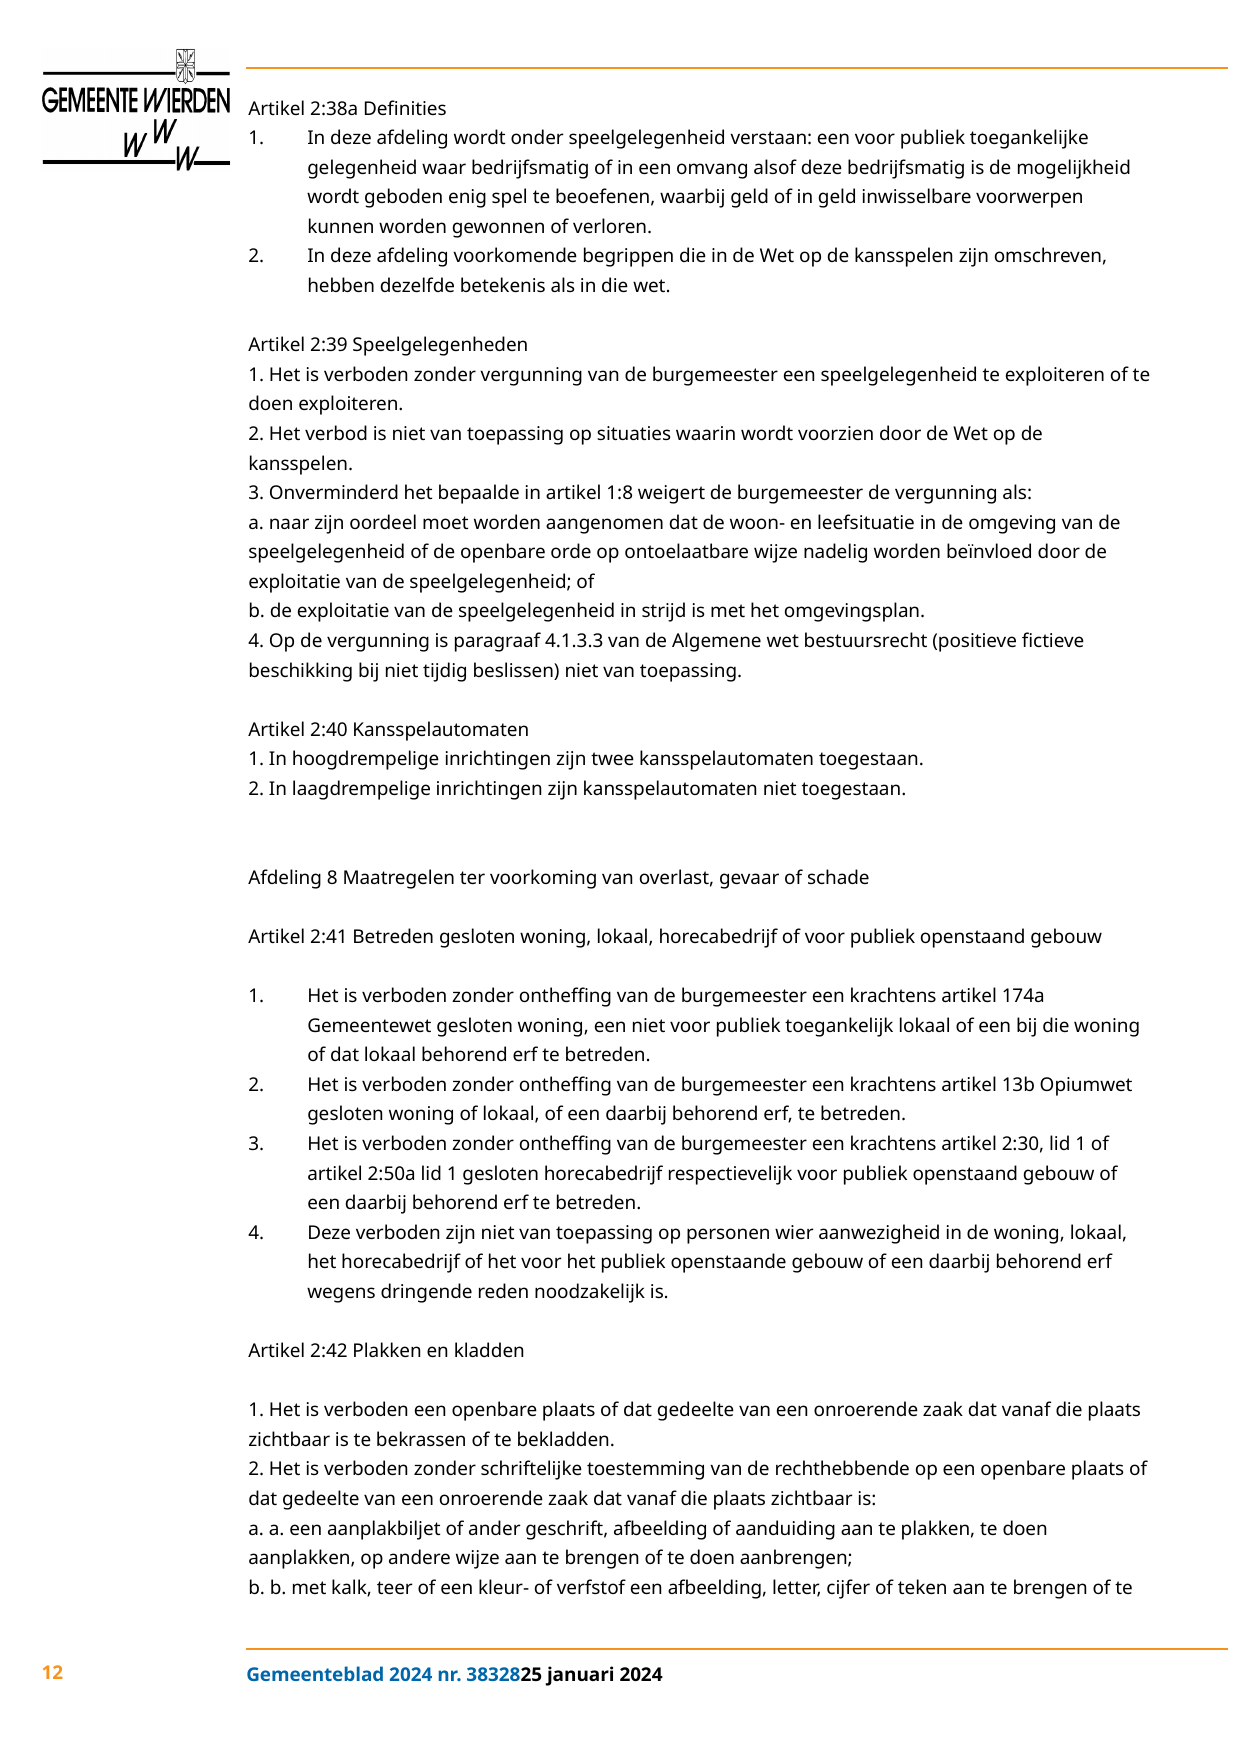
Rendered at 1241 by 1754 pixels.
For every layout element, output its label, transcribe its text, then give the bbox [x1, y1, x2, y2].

text 2. Het verbod is niet van toepassing op situaties waarin wordt voorzien door de Wet op de kansspelen. [248, 420, 1152, 476]
text 2. Het is verboden zonder schriftelijke toestemming van de rechthebbende op een openbare plaats of dat gedeelte van een onroerende zaak dat vanaf die plaats zichtbaar is: [248, 1456, 1152, 1511]
list Het is verboden zonder ontheffing van de burgemeester een krachtens artikel 174a Gemeentewet gesloten woning, een niet voor publiek toegankelijk lokaal of een bij die woning of dat lokaal behorend erf te betreden. [248, 982, 1152, 1067]
text Artikel 2:39 Speelgelegenheden [248, 331, 1152, 357]
text 1. In hoogdrempelige inrichtingen zijn twee kansspelautomaten toegestaan. [248, 746, 1152, 771]
text Afdeling 8 Maatregelen ter voorkoming van overlast, gevaar of schade [248, 864, 1152, 890]
text b. b. met kalk, teer of een kleur- of verfstof een afbeelding, letter, cijfer of teken aan te brengen of te [248, 1574, 1152, 1600]
text Artikel 2:41 Betreden gesloten woning, lokaal, horecabedrijf of voor publiek openstaand gebouw [248, 923, 1152, 949]
text a. naar zijn oordeel moet worden aangenomen dat de woon- en leefsituatie in de omgeving van de speelgelegenheid of de openbare orde op ontoelaatbare wijze nadelig worden beïnvloed door de exploitatie van de speelgelegenheid; of [248, 509, 1152, 594]
list Het is verboden zonder ontheffing van de burgemeester een krachtens artikel 13b Opiumwet gesloten woning of lokaal, of een daarbij behorend erf, te betreden. [248, 1071, 1152, 1126]
text Artikel 2:42 Plakken en kladden [248, 1337, 1152, 1363]
list In deze afdeling voorkomende begrippen die in de Wet op de kansspelen zijn omschreven, hebben dezelfde betekenis als in die wet. [248, 243, 1152, 298]
text Artikel 2:38a Definities [248, 95, 1152, 121]
text 1. Het is verboden een openbare plaats of dat gedeelte van een onroerende zaak dat vanaf die plaats zichtbaar is te bekrassen of te bekladden. [248, 1396, 1152, 1452]
list Deze verboden zijn niet van toepassing op personen wier aanwezigheid in de woning, lokaal, het horecabedrijf of het voor het publiek openstaande gebouw of een daarbij behorend erf wegens dringende reden noodzakelijk is. [248, 1219, 1152, 1304]
text 4. Op de vergunning is paragraaf 4.1.3.3 van de Algemene wet bestuursrecht (positieve fictieve beschikking bij niet tijdig beslissen) niet van toepassing. [248, 627, 1152, 683]
text 1. Het is verboden zonder vergunning van de burgemeester een speelgelegenheid te exploiteren of te doen exploiteren. [248, 361, 1152, 416]
text a. a. een aanplakbiljet of ander geschrift, afbeelding of aanduiding aan te plakken, te doen aanplakken, op andere wijze aan te brengen of te doen aanbrengen; [248, 1515, 1152, 1570]
picture [41, 47, 231, 172]
list In deze afdeling wordt onder speelgelegenheid verstaan: een voor publiek toegankelijke gelegenheid waar bedrijfsmatig of in een omvang alsof deze bedrijfsmatig is de mogelijkheid wordt geboden enig spel te beoefenen, waarbij geld of in geld inwisselbare voorwerpen kunnen worden gewonnen of verloren. [248, 124, 1152, 239]
text 3. Onverminderd het bepaalde in artikel 1:8 weigert de burgemeester de vergunning als: [248, 479, 1152, 505]
list Het is verboden zonder ontheffing van de burgemeester een krachtens artikel 2:30, lid 1 of artikel 2:50a lid 1 gesloten horecabedrijf respectievelijk voor publiek openstaand gebouw of een daarbij behorend erf te betreden. [248, 1130, 1152, 1215]
text Artikel 2:40 Kansspelautomaten [248, 716, 1152, 742]
text 2. In laagdrempelige inrichtingen zijn kansspelautomaten niet toegestaan. [248, 775, 1152, 801]
text b. de exploitatie van de speelgelegenheid in strijd is met het omgevingsplan. [248, 598, 1152, 623]
